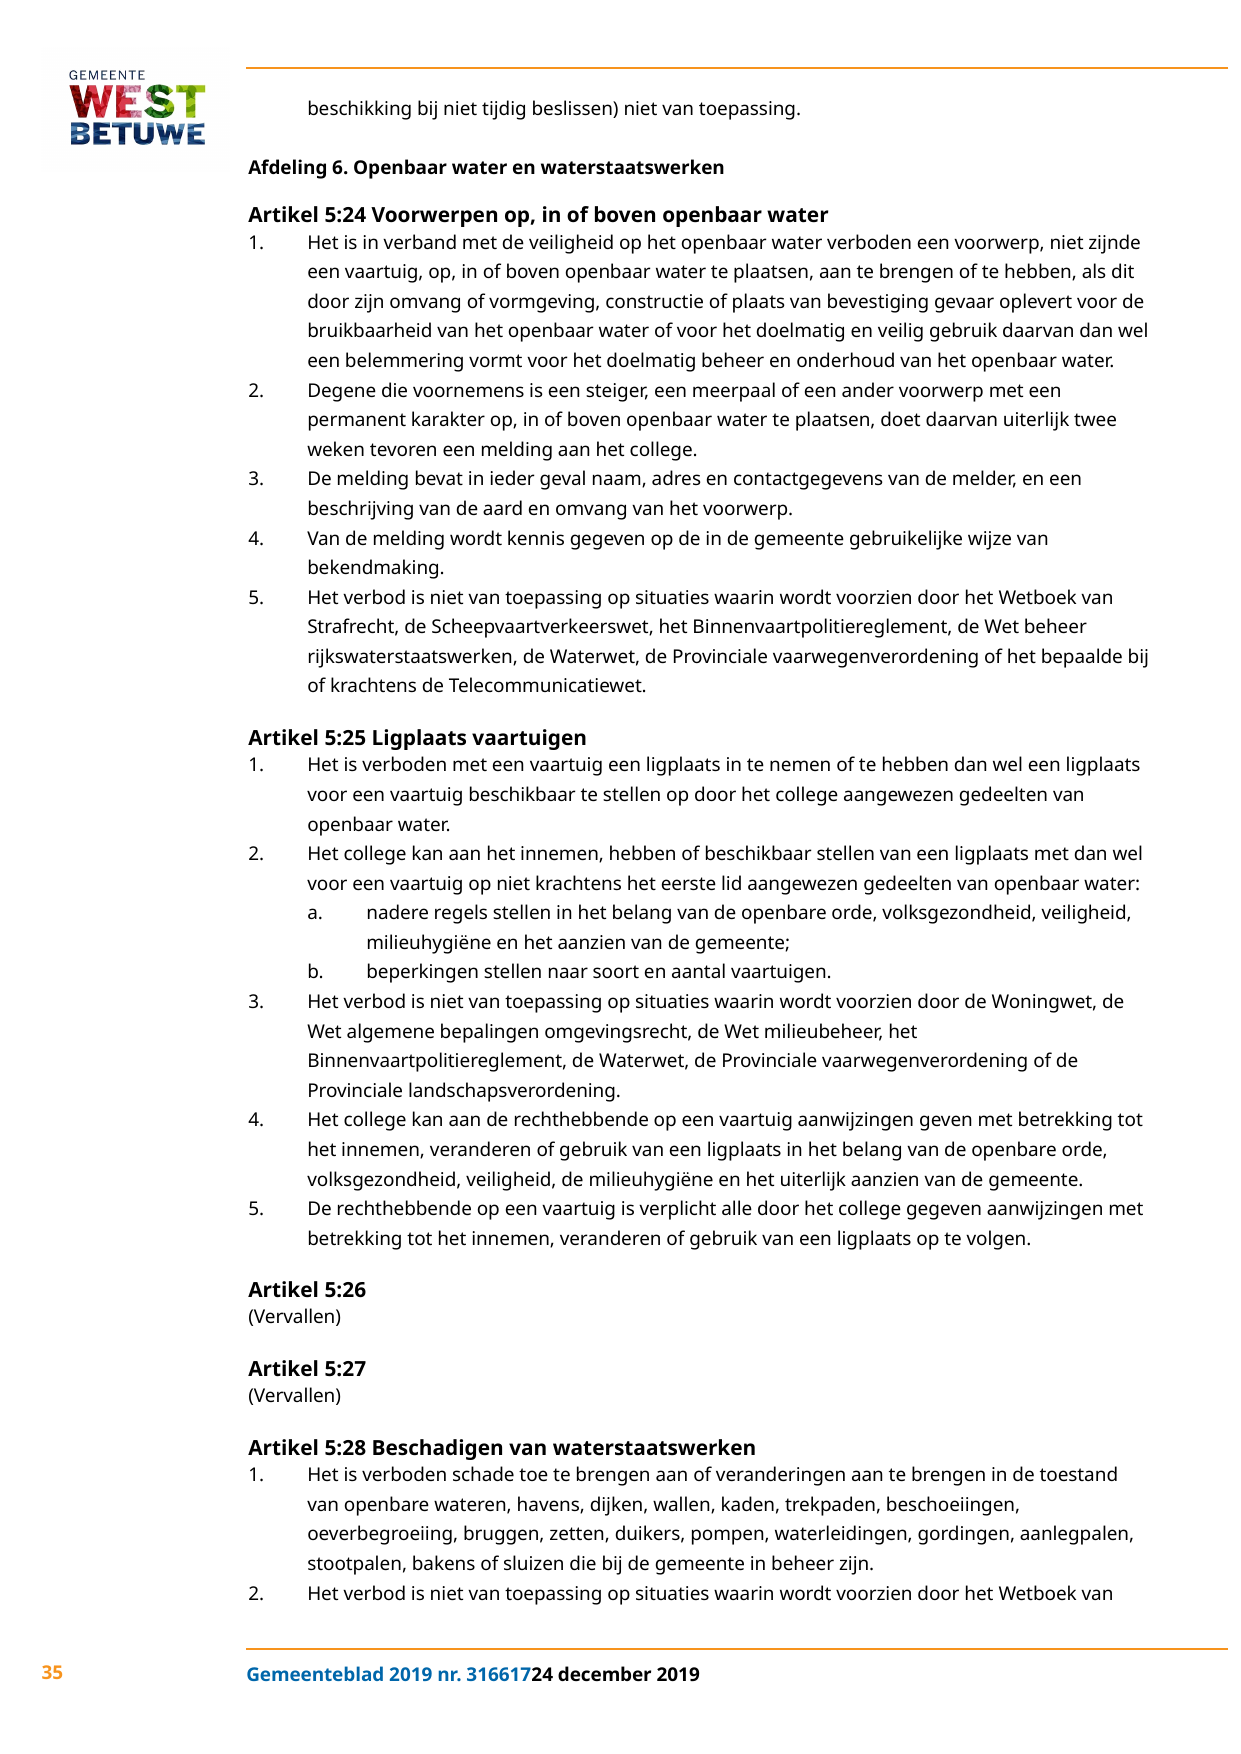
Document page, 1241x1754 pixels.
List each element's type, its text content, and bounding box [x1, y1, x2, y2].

list beperkingen stellen naar soort en aantal vaartuigen. [307, 959, 1152, 984]
list Het is verboden met een vaartuig een ligplaats in te nemen of te hebben dan wel een ligplaats voor een vaartuig beschikbaar te stellen op door het college aangewezen gedeelten van openbaar water. [248, 752, 1152, 836]
list De rechthebbende op een vaartuig is verplicht alle door het college gegeven aanwijzingen met betrekking tot het innemen, veranderen of gebruik van een ligplaats op te volgen. [248, 1195, 1152, 1251]
text Artikel 5:26 [248, 1275, 1152, 1304]
list Het college kan aan de rechthebbende op een vaartuig aanwijzingen geven met betrekking tot het innemen, veranderen of gebruik van een ligplaats in het belang van de openbare orde, volksgezondheid, veiligheid, de milieuhygiëne en het uiterlijk aanzien van de gemeente. [248, 1107, 1152, 1191]
text (Vervallen) [248, 1304, 1152, 1329]
list nadere regels stellen in het belang van de openbare orde, volksgezondheid, veiligheid, milieuhygiëne en het aanzien van de gemeente; [307, 899, 1152, 955]
list Het verbod is niet van toepassing op situaties waarin wordt voorzien door het Wetboek van Strafrecht, de Scheepvaartverkeerswet, het Binnenvaartpolitiereglement, de Wet beheer rijkswaterstaatswerken, de Waterwet, de Provinciale vaarwegenverordening of het bepaalde bij of krachtens de Telecommunicatiewet. [248, 584, 1152, 698]
text Artikel 5:24 Voorwerpen op, in of boven openbaar water [248, 201, 1152, 229]
list Van de melding wordt kennis gegeven op de in de gemeente gebruikelijke wijze van bekendmaking. [248, 525, 1152, 580]
list Het college kan aan het innemen, hebben of beschikbaar stellen van een ligplaats met dan wel voor een vaartuig op niet krachtens het eerste lid aangewezen gedeelten van openbaar water: [248, 840, 1152, 896]
list Het verbod is niet van toepassing op situaties waarin wordt voorzien door het Wetboek van [248, 1580, 1152, 1606]
text (Vervallen) [248, 1383, 1152, 1408]
text Artikel 5:28 Beschadigen van waterstaatswerken [248, 1433, 1152, 1461]
list beschikking bij niet tijdig beslissen) niet van toepassing. [248, 95, 1152, 121]
list Het is verboden schade toe te brengen aan of veranderingen aan te brengen in de toestand van openbare wateren, havens, dijken, wallen, kaden, trekpaden, beschoeiingen, oeverbegroeiing, bruggen, zetten, duikers, pompen, waterleidingen, gordingen, aanlegpalen, stootpalen, bakens of sluizen die bij de gemeente in beheer zijn. [248, 1461, 1152, 1576]
list Het is in verband met de veiligheid op het openbaar water verboden een voorwerp, niet zijnde een vaartuig, op, in of boven openbaar water te plaatsen, aan te brengen of te hebben, als dit door zijn omvang of vormgeving, constructie of plaats van bevestiging gevaar oplevert voor de bruikbaarheid van het openbaar water of voor het doelmatig en veilig gebruik daarvan dan wel een belemmering vormt voor het doelmatig beheer en onderhoud van het openbaar water. [248, 229, 1152, 373]
list De melding bevat in ieder geval naam, adres en contactgegevens van de melder, en een beschrijving van de aard en omvang van het voorwerp. [248, 466, 1152, 521]
list Het verbod is niet van toepassing op situaties waarin wordt voorzien door de Woningwet, de Wet algemene bepalingen omgevingsrecht, de Wet milieubeheer, het Binnenvaartpolitiereglement, de Waterwet, de Provinciale vaarwegenverordening of de Provinciale landschapsverordening. [248, 988, 1152, 1103]
list Degene die voornemens is een steiger, een meerpaal of een ander voorwerp met een permanent karakter op, in of boven openbaar water te plaatsen, doet daarvan uiterlijk twee weken tevoren een melding aan het college. [248, 377, 1152, 462]
text Artikel 5:25 Ligplaats vaartuigen [248, 723, 1152, 752]
picture [41, 47, 231, 172]
text Artikel 5:27 [248, 1354, 1152, 1383]
text Afdeling 6. Openbaar water en waterstaatswerken [248, 154, 1152, 180]
